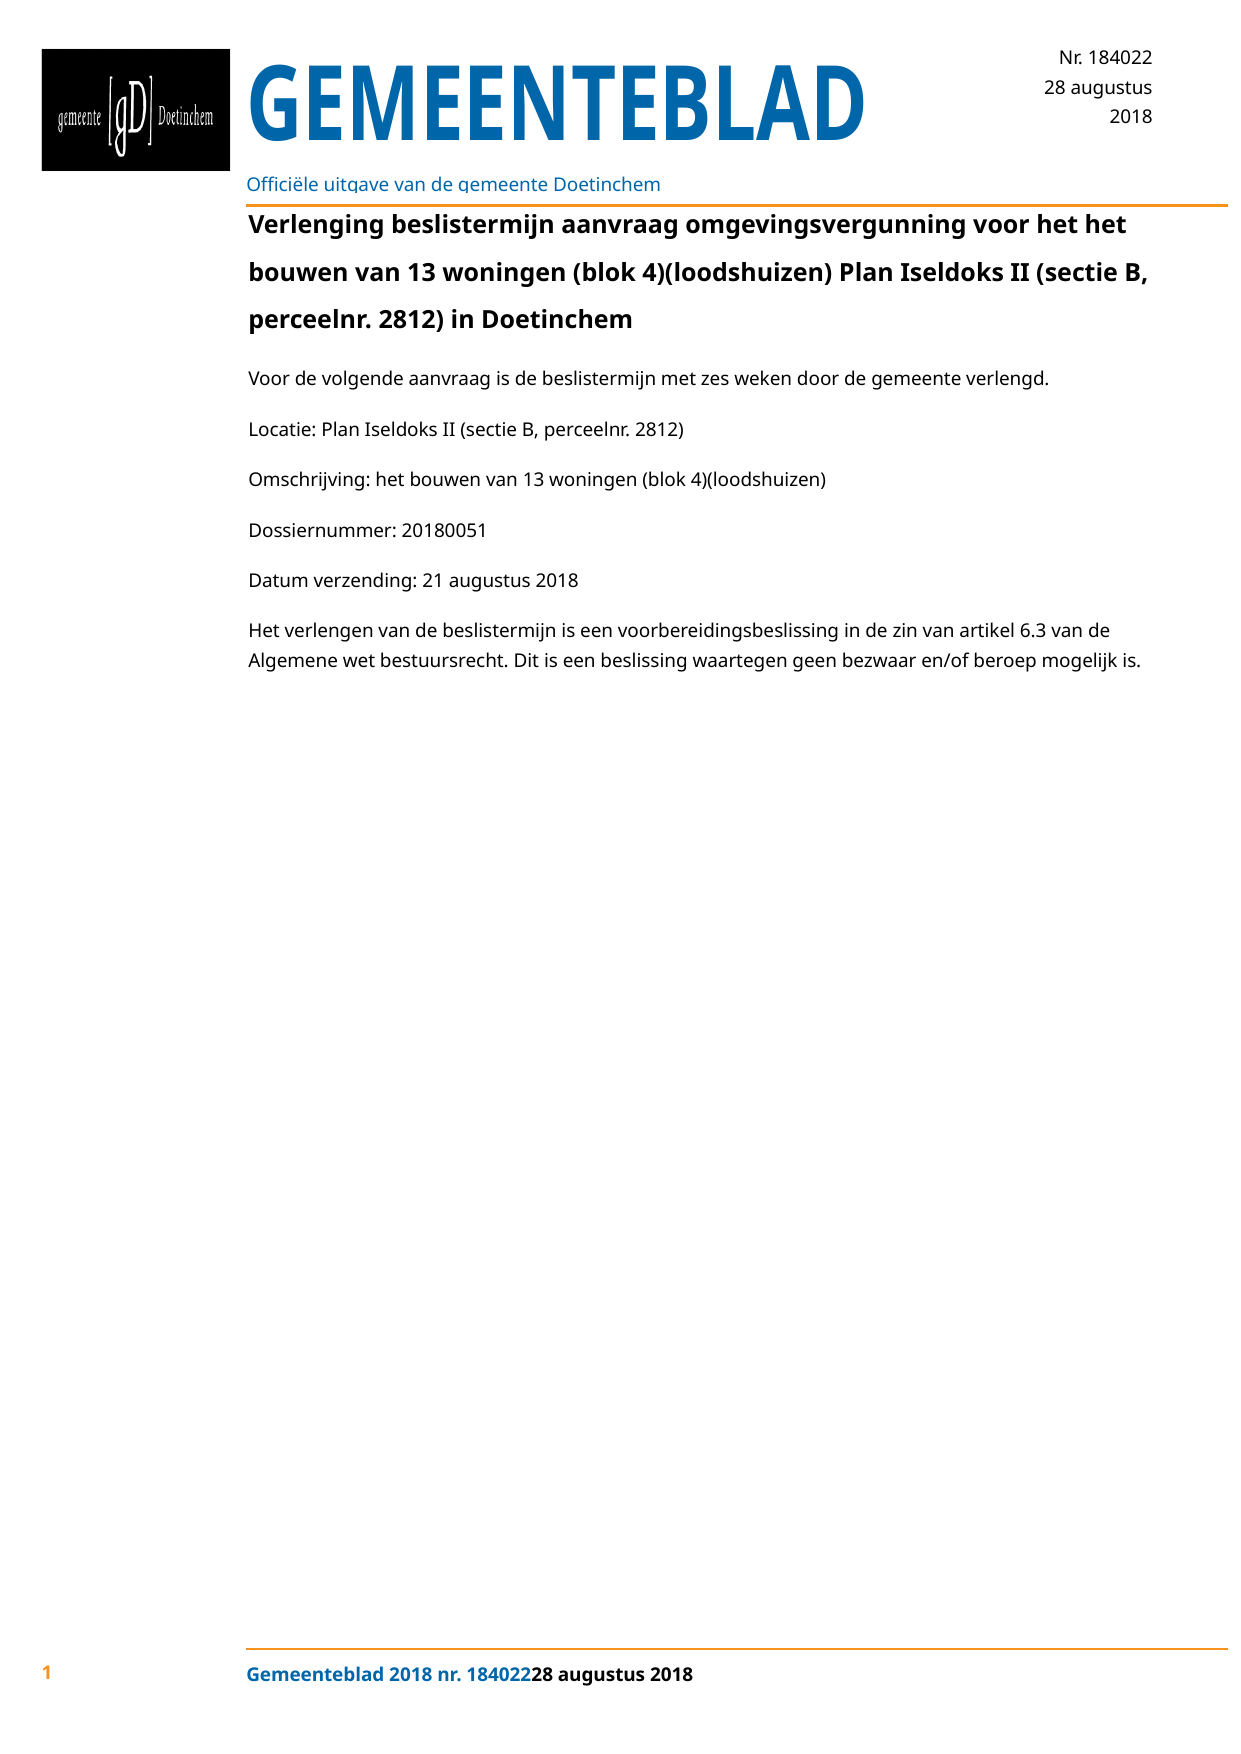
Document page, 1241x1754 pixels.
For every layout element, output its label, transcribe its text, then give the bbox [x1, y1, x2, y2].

text Datum verzending: 21 augustus 2018 [248, 567, 1152, 593]
text Locatie: Plan Iseldoks II (sectie B, perceelnr. 2812) [248, 416, 1152, 442]
text Dossiernummer: 20180051 [248, 517, 1152, 542]
text Verlenging beslistermijn aanvraag omgevingsvergunning voor het het bouwen van 13 woningen (blok 4)(loodshuizen) Plan Iseldoks II (sectie B, perceelnr. 2812) in Doetinchem [248, 207, 1152, 336]
text Het verlengen van de beslistermijn is een voorbereidingsbeslissing in de zin van artikel 6.3 van de Algemene wet bestuursrecht. Dit is een beslissing waartegen geen bezwaar en/of beroep mogelijk is. [248, 618, 1152, 673]
text Voor de volgende aanvraag is de beslistermijn met zes weken door de gemeente verlengd. [248, 366, 1152, 391]
text Omschrijving: het bouwen van 13 woningen (blok 4)(loodshuizen) [248, 466, 1152, 492]
picture [41, 47, 231, 172]
